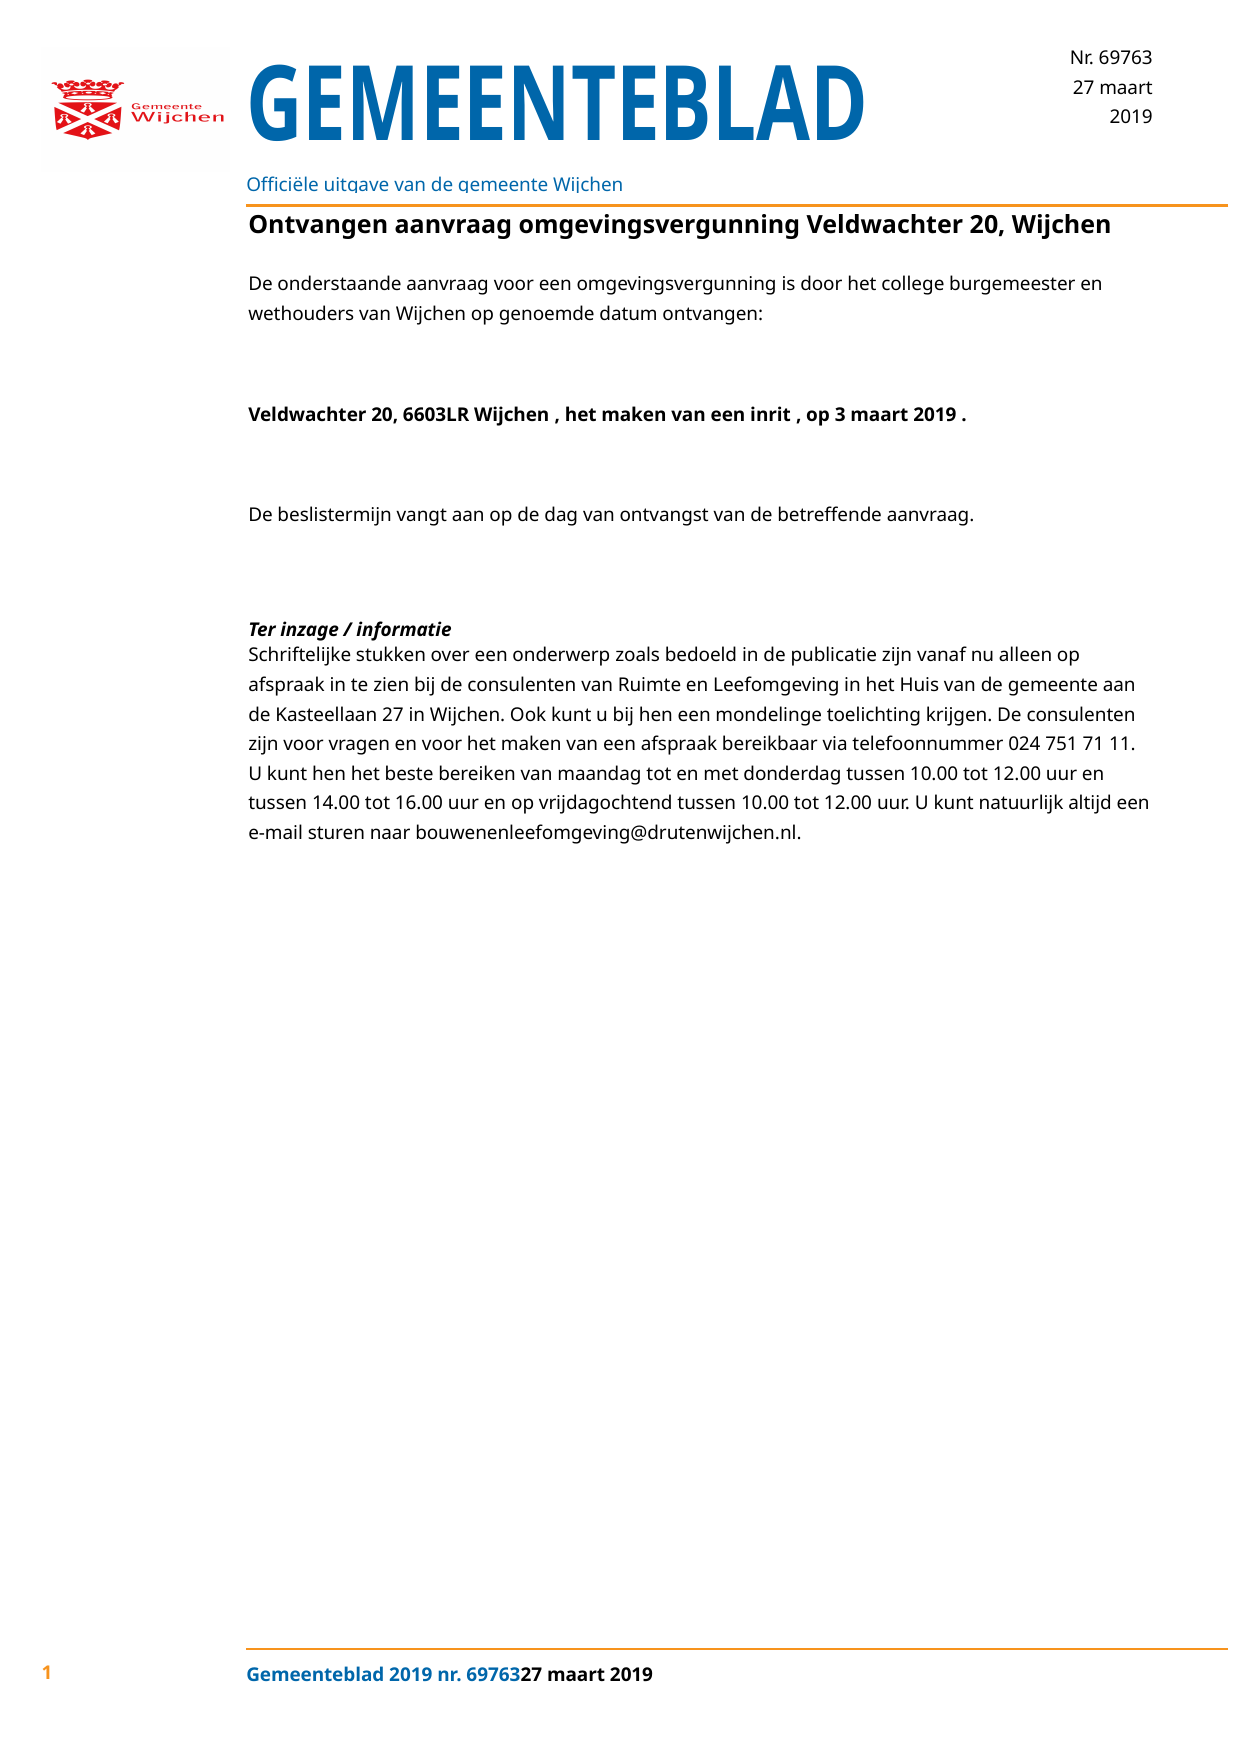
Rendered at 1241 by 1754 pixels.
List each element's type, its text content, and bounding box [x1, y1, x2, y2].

text De onderstaande aanvraag voor een omgevingsvergunning is door het college burgemeester en wethouders van Wijchen op genoemde datum ontvangen: [248, 270, 1152, 326]
text Veldwachter 20, 6603LR Wijchen , het maken van een inrit , op 3 maart 2019 . [248, 401, 1152, 426]
picture [41, 47, 231, 172]
text Ter inzage / informatie [248, 616, 1152, 642]
text Ontvangen aanvraag omgevingsvergunning Veldwachter 20, Wijchen [248, 207, 1152, 241]
text De beslistermijn vangt aan op de dag van ontvangst van de betreffende aanvraag. [248, 502, 1152, 527]
text Schriftelijke stukken over een onderwerp zoals bedoeld in de publicatie zijn vanaf nu alleen op afspraak in te zien bij de consulenten van Ruimte en Leefomgeving in het Huis van de gemeente aan de Kasteellaan 27 in Wijchen. Ook kunt u bij hen een mondelinge toelichting krijgen. De consulenten zijn voor vragen en voor het maken van een afspraak bereikbaar via telefoonnummer 024 751 71 11. U kunt hen het beste bereiken van maandag tot en met donderdag tussen 10.00 tot 12.00 uur en tussen 14.00 tot 16.00 uur en op vrijdagochtend tussen 10.00 tot 12.00 uur. U kunt natuurlijk altijd een e-mail sturen naar bouwenenleefomgeving@drutenwijchen.nl. [248, 642, 1152, 845]
